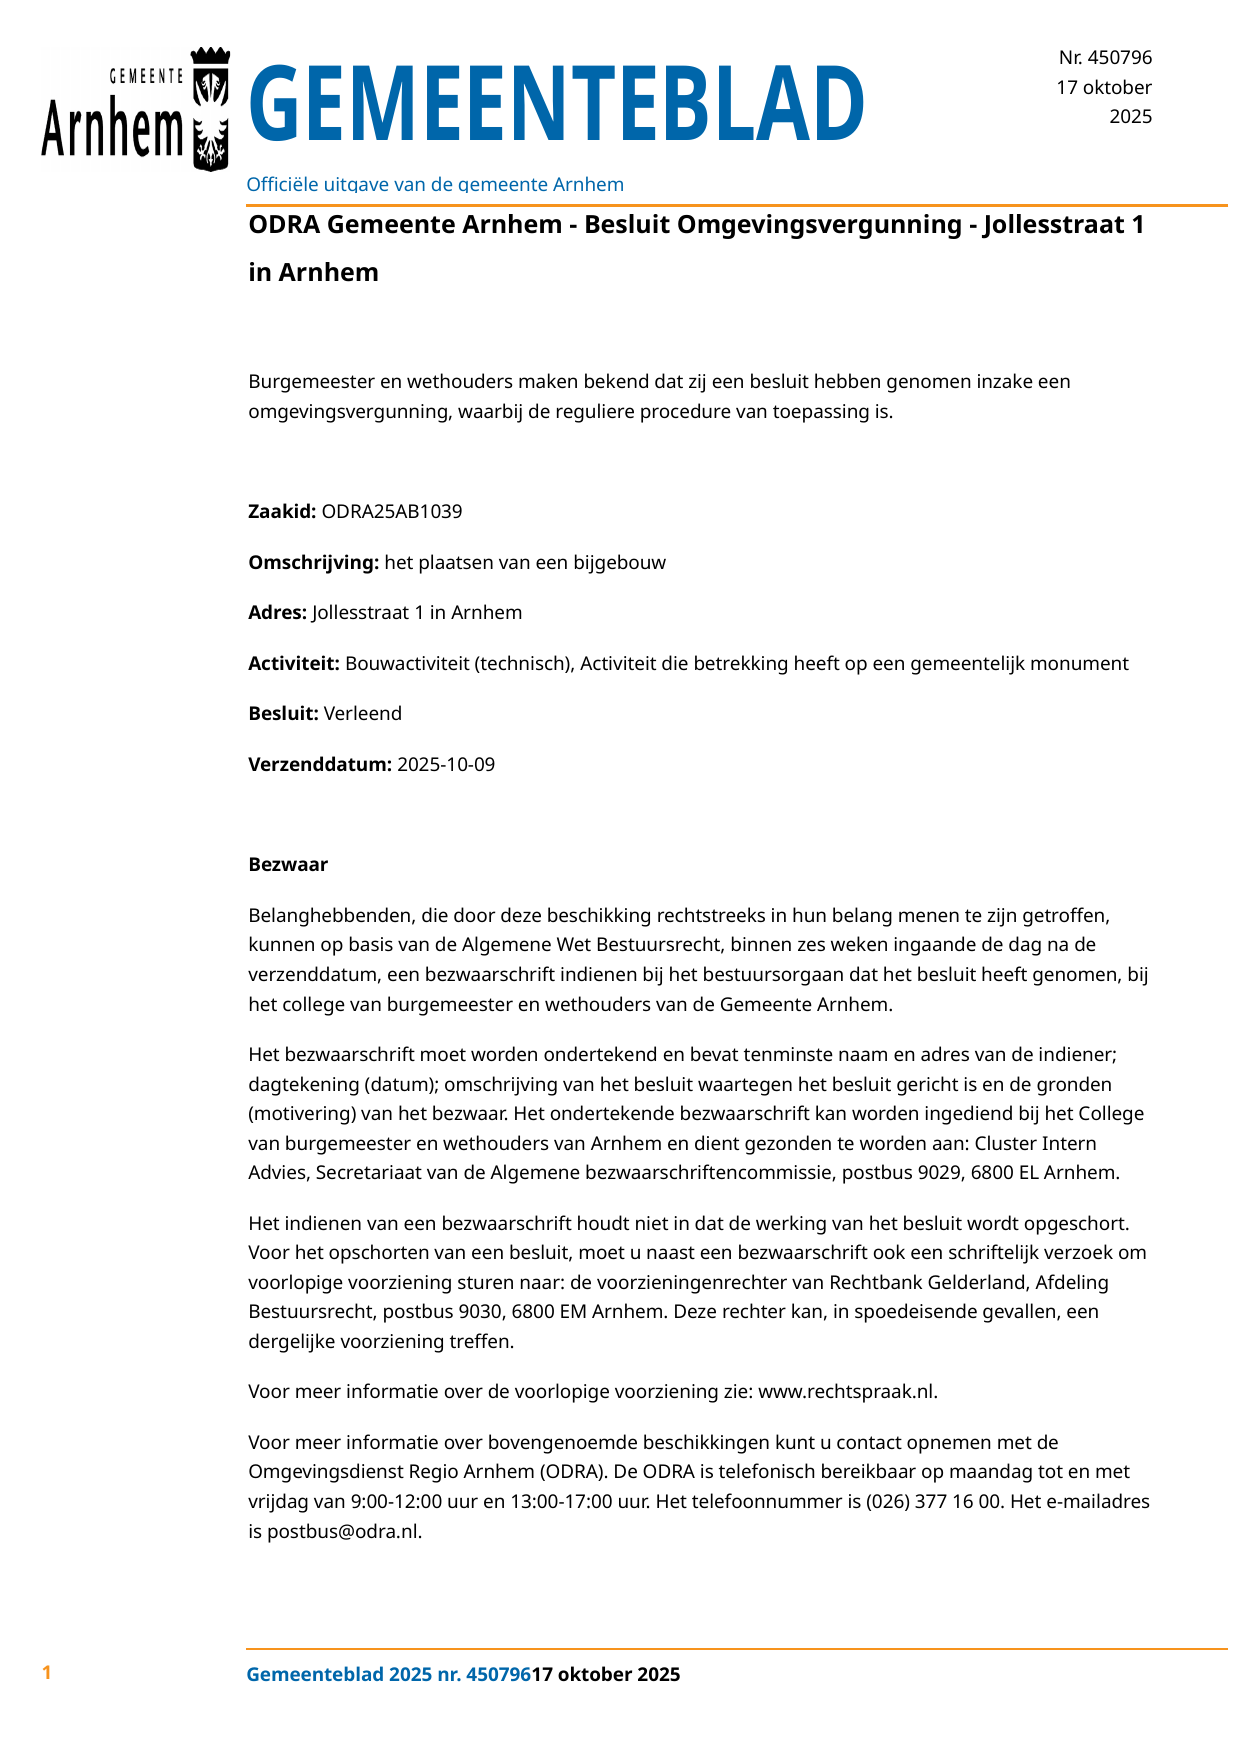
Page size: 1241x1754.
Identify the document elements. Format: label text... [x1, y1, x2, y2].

text Burgemeester en wethouders maken bekend dat zij een besluit hebben genomen inzake een omgevingsvergunning, waarbij de reguliere procedure van toepassing is. [248, 368, 1152, 424]
text Adres: Jollesstraat 1 in Arnhem [248, 599, 1152, 625]
text Activiteit: Bouwactiviteit (technisch), Activiteit die betrekking heeft op een gemeentelijk monument [248, 650, 1152, 676]
text Het bezwaarschrift moet worden ondertekend en bevat tenminste naam en adres van de indiener; dagtekening (datum); omschrijving van het besluit waartegen het besluit gericht is en de gronden (motivering) van het bezwaar. Het ondertekende bezwaarschrift kan worden ingediend bij het College van burgemeester en wethouders van Arnhem en dient gezonden te worden aan: Cluster Intern Advies, Secretariaat van de Algemene bezwaarschriftencommissie, postbus 9029, 6800 EL Arnhem. [248, 1041, 1152, 1185]
text Zaakid: ODRA25AB1039 [248, 499, 1152, 524]
text Besluit: Verleend [248, 700, 1152, 726]
text Omschrijving: het plaatsen van een bijgebouw [248, 549, 1152, 575]
text Verzenddatum: 2025-10-09 [248, 751, 1152, 777]
text Voor meer informatie over bovengenoemde beschikkingen kunt u contact opnemen met de Omgevingsdienst Regio Arnhem (ODRA). De ODRA is telefonisch bereikbaar op maandag tot en met vrijdag van 9:00-12:00 uur en 13:00-17:00 uur. Het telefoonnummer is (026) 377 16 00. Het e-mailadres is postbus@odra.nl. [248, 1429, 1152, 1544]
text Het indienen van een bezwaarschrift houdt niet in dat de werking van het besluit wordt opgeschort. Voor het opschorten van een besluit, moet u naast een bezwaarschrift ook een schriftelijk verzoek om voorlopige voorziening sturen naar: de voorzieningenrechter van Rechtbank Gelderland, Afdeling Bestuursrecht, postbus 9030, 6800 EM Arnhem. Deze rechter kan, in spoedeisende gevallen, een dergelijke voorziening treffen. [248, 1210, 1152, 1354]
text Belanghebbenden, die door deze beschikking rechtstreeks in hun belang menen te zijn getroffen, kunnen op basis van de Algemene Wet Bestuursrecht, binnen zes weken ingaande de dag na de verzenddatum, een bezwaarschrift indienen bij het bestuursorgaan dat het besluit heeft genomen, bij het college van burgemeester en wethouders van de Gemeente Arnhem. [248, 902, 1152, 1017]
text Bezwaar [248, 852, 1152, 877]
text Voor meer informatie over de voorlopige voorziening zie: www.rechtspraak.nl. [248, 1379, 1152, 1404]
text ODRA Gemeente Arnhem - Besluit Omgevingsvergunning - Jollesstraat 1 in Arnhem [248, 207, 1152, 288]
picture [41, 47, 231, 172]
